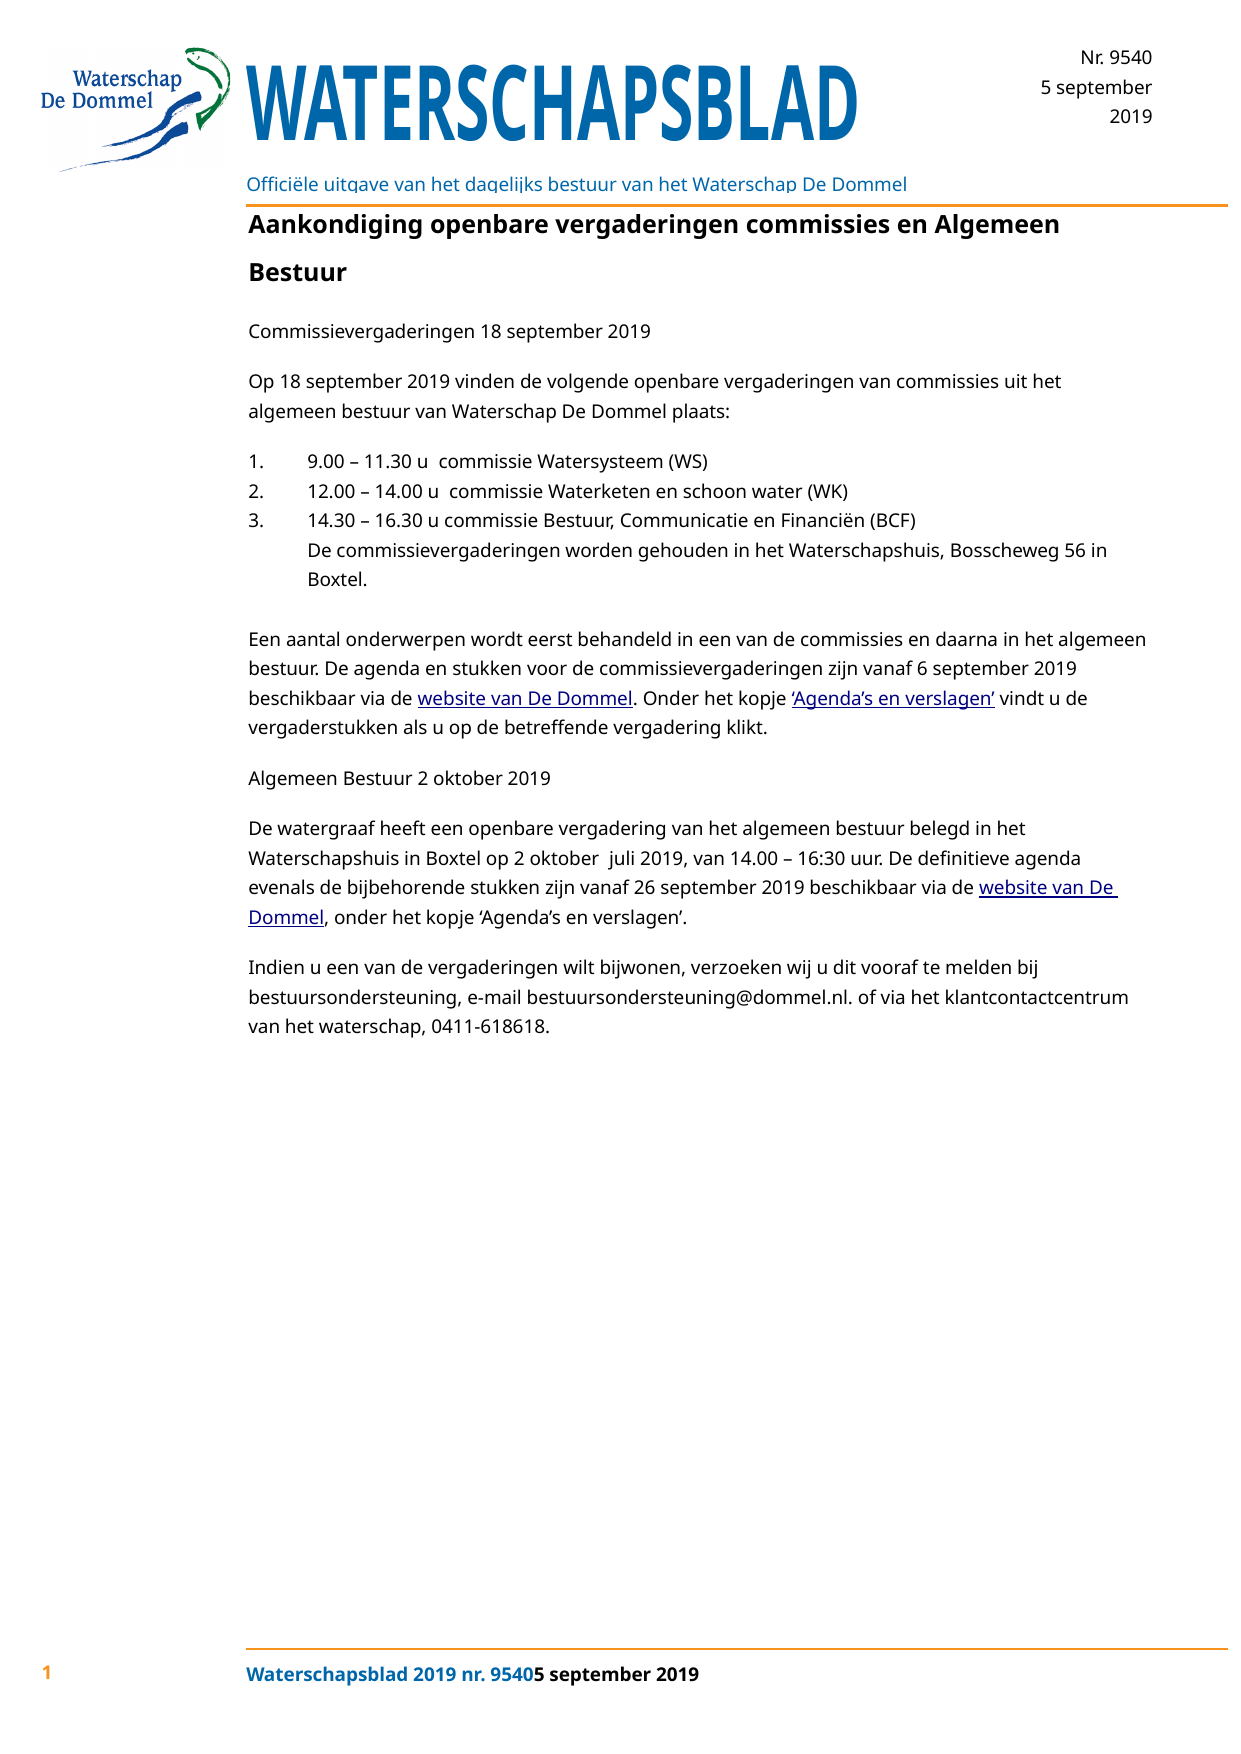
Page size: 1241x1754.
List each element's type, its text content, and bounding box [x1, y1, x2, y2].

text Aankondiging openbare vergaderingen commissies en Algemeen Bestuur [248, 207, 1152, 288]
list 12.00 – 14.00 u commissie Waterketen en schoon water (WK) [248, 478, 1152, 504]
text Indien u een van de vergaderingen wilt bijwonen, verzoeken wij u dit vooraf te melden bij bestuursondersteuning, e-mail bestuursondersteuning@dommel.nl. of via het klantcontactcentrum van het waterschap, 0411-618618. [248, 954, 1152, 1039]
text Algemeen Bestuur 2 oktober 2019 [248, 765, 1152, 791]
list 9.00 – 11.30 u commissie Watersysteem (WS) [248, 448, 1152, 474]
text De watergraaf heeft een openbare vergadering van het algemeen bestuur belegd in het Waterschapshuis in Boxtel op 2 oktober juli 2019, van 14.00 – 16:30 uur. De definitieve agenda evenals de bijbehorende stukken zijn vanaf 26 september 2019 beschikbaar via de website van De Dommel, onder het kopje ‘Agenda’s en verslagen’. [248, 815, 1152, 930]
list 14.30 – 16.30 u commissie Bestuur, Communicatie en Financiën (BCF) [248, 507, 1152, 533]
picture [41, 47, 231, 172]
list De commissievergaderingen worden gehouden in het Waterschapshuis, Bosscheweg 56 in Boxtel. [248, 537, 1152, 592]
text Commissievergaderingen 18 september 2019 [248, 318, 1152, 344]
text Op 18 september 2019 vinden de volgende openbare vergaderingen van commissies uit het algemeen bestuur van Waterschap De Dommel plaats: [248, 368, 1152, 424]
text Een aantal onderwerpen wordt eerst behandeld in een van de commissies en daarna in het algemeen bestuur. De agenda en stukken voor de commissievergaderingen zijn vanaf 6 september 2019 beschikbaar via de website van De Dommel. Onder het kopje ‘Agenda’s en verslagen’ vindt u de vergaderstukken als u op de betreffende vergadering klikt. [248, 626, 1152, 740]
